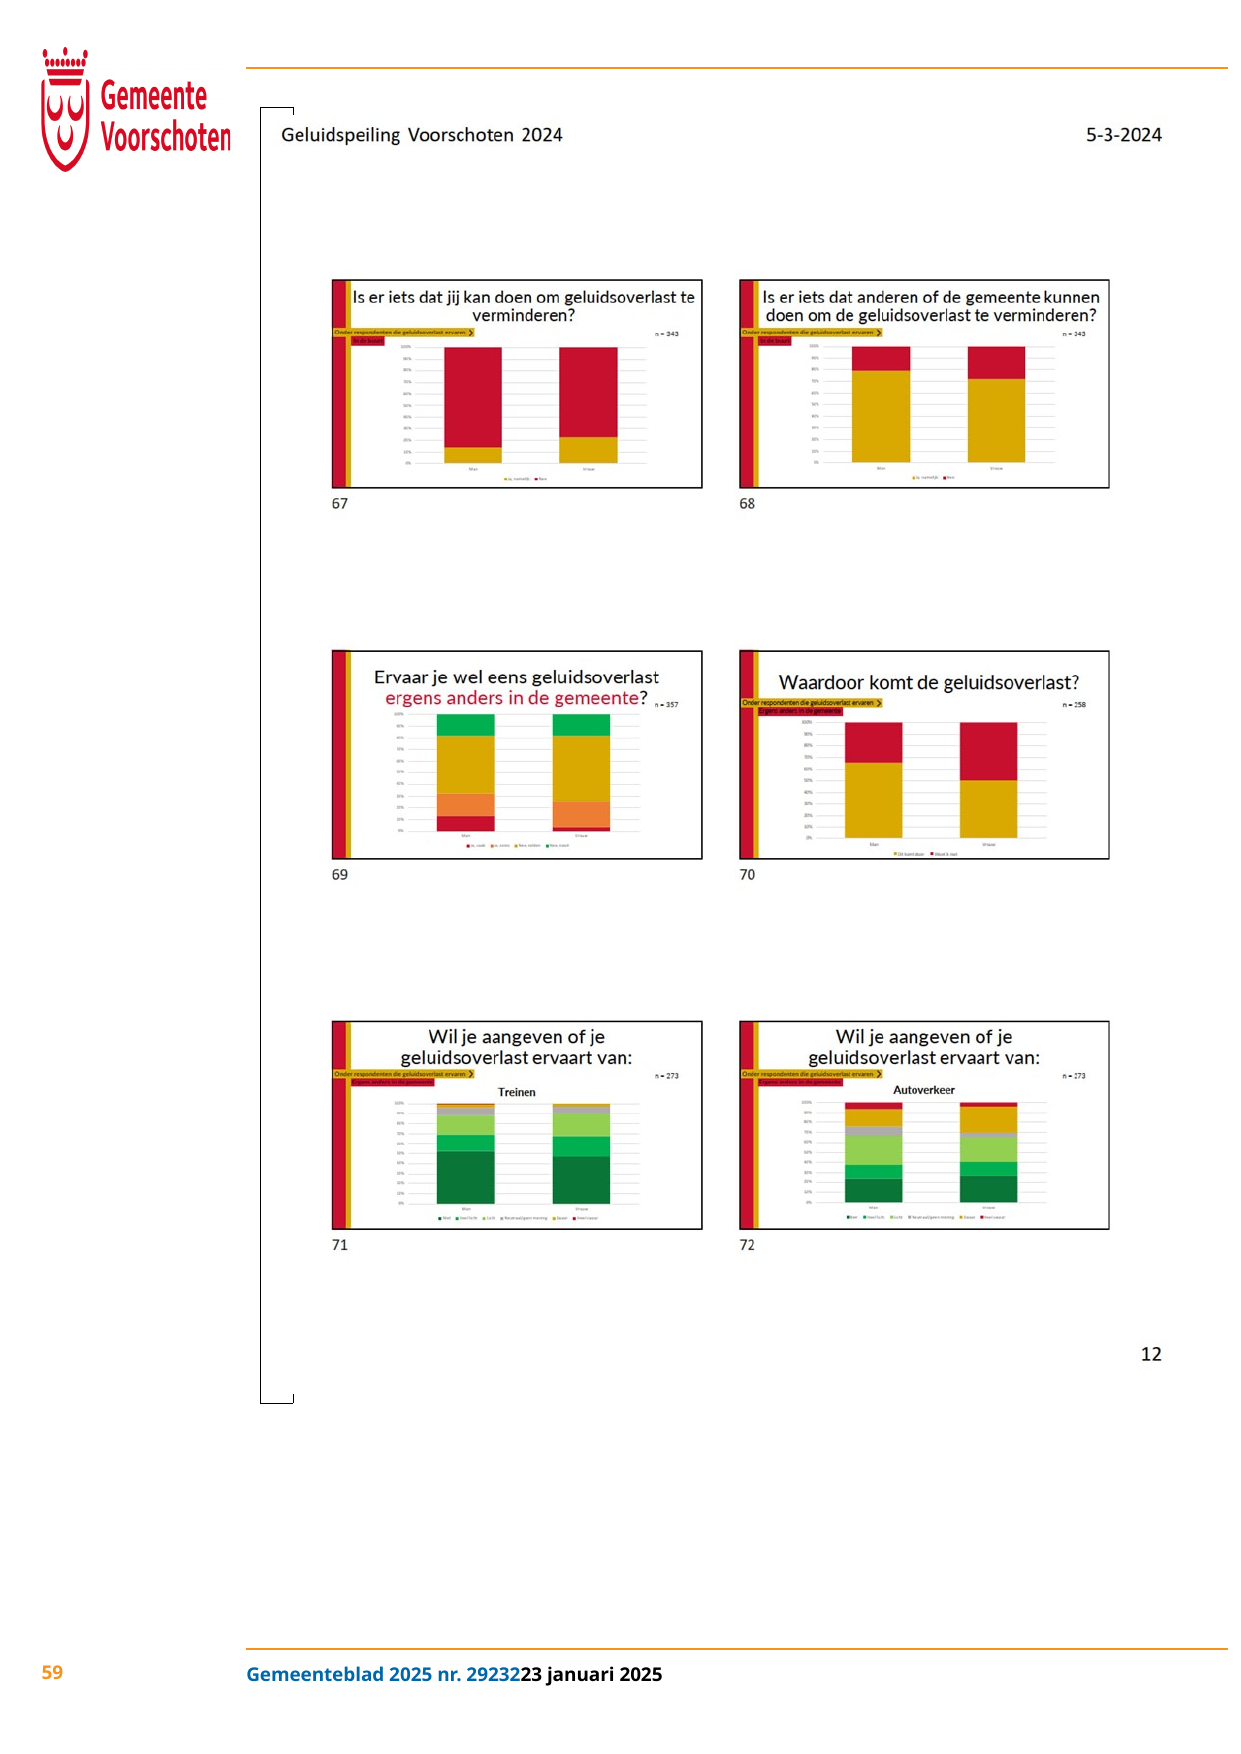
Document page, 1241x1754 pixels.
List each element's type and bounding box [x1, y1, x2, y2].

picture [268, 115, 1173, 1394]
picture [41, 47, 231, 172]
